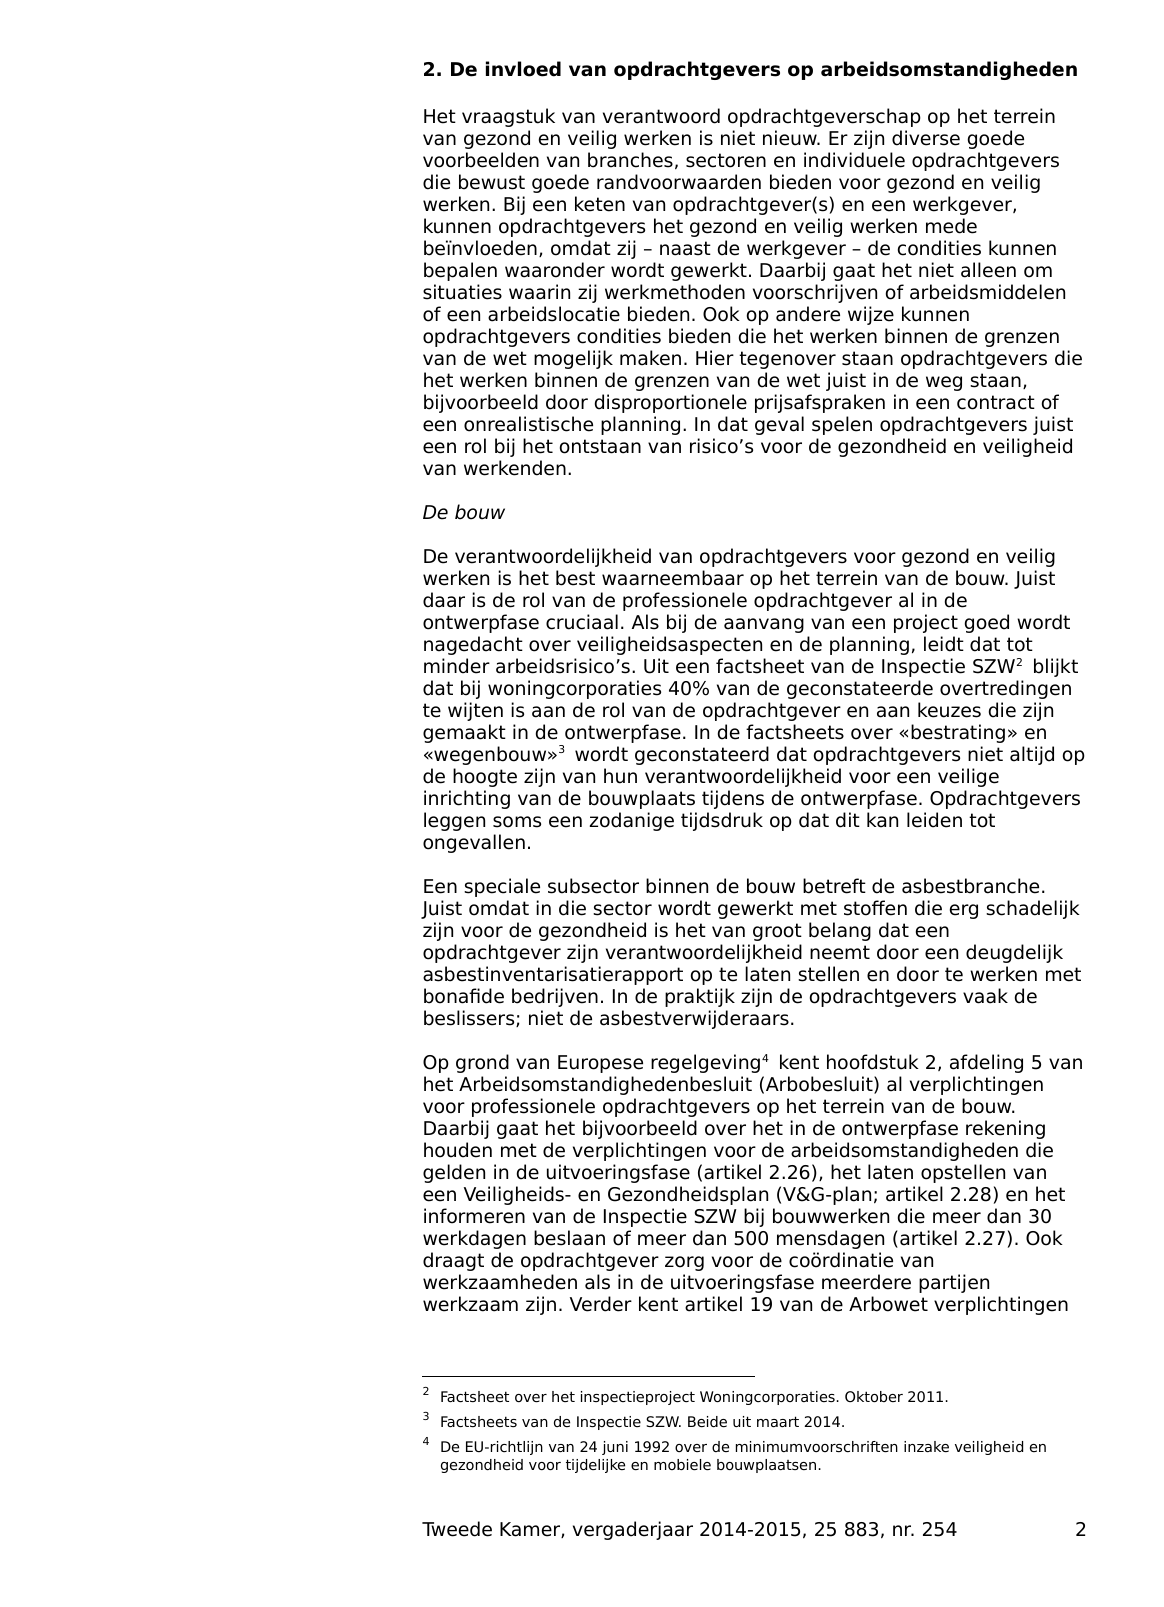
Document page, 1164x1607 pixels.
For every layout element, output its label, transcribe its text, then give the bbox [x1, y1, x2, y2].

text Het vraagstuk van verantwoord opdrachtgeverschap op het terrein van gezond en veilig werken is niet nieuw. Er zijn diverse goede voorbeelden van branches, sectoren en individuele opdrachtgevers die bewust goede randvoorwaarden bieden voor gezond en veilig werken. Bij een keten van opdrachtgever(s) en een werkgever, kunnen opdrachtgevers het gezond en veilig werken mede beïnvloeden, omdat zij – naast de werkgever – de condities kunnen bepalen waaronder wordt gewerkt. Daarbij gaat het niet alleen om situaties waarin zij werkmethoden voorschrijven of arbeidsmiddelen of een arbeidslocatie bieden. Ook op andere wijze kunnen opdrachtgevers condities bieden die het werken binnen de grenzen van de wet mogelijk maken. Hier tegenover staan opdrachtgevers die het werken binnen de grenzen van de wet juist in de weg staan, bijvoorbeeld door disproportionele prijsafspraken in een contract of een onrealistische planning. In dat geval spelen opdrachtgevers juist een rol bij het ontstaan van risico’s voor de gezondheid en veiligheid van werkenden. [422, 106, 1087, 480]
text De EU-richtlijn van 24 juni 1992 over de minimumvoorschriften inzake veiligheid en gezondheid voor tijdelijke en mobiele bouwplaatsen. [422, 1435, 1087, 1474]
text Op grond van Europese regelgeving kent hoofdstuk 2, afdeling 5 van het Arbeidsomstandighedenbesluit (Arbobesluit) al verplichtingen voor professionele opdrachtgevers op het terrein van de bouw. Daarbij gaat het bijvoorbeeld over het in de ontwerpfase rekening houden met de verplichtingen voor de arbeidsomstandigheden die gelden in de uitvoeringsfase (artikel 2.26), het laten opstellen van een Veiligheids- en Gezondheidsplan (V&G-plan; artikel 2.28) en het informeren van de Inspectie SZW bij bouwwerken die meer dan 30 werkdagen beslaan of meer dan 500 mensdagen (artikel 2.27). Ook draagt de opdrachtgever zorg voor de coördinatie van werkzaamheden als in de uitvoeringsfase meerdere partijen werkzaam zijn. Verder kent artikel 19 van de Arbowet verplichtingen [422, 1052, 1087, 1316]
text Factsheet over het inspectieproject Woningcorporaties. Oktober 2011. [422, 1385, 1087, 1407]
text Factsheets van de Inspectie SZW. Beide uit maart 2014. [422, 1410, 1087, 1432]
text De verantwoordelijkheid van opdrachtgevers voor gezond en veilig werken is het best waarneembaar op het terrein van de bouw. Juist daar is de rol van de professionele opdrachtgever al in de ontwerpfase cruciaal. Als bij de aanvang van een project goed wordt nagedacht over veiligheidsaspecten en de planning, leidt dat tot minder arbeidsrisico’s. Uit een factsheet van de Inspectie SZW blijkt dat bij woningcorporaties 40% van de geconstateerde overtredingen te wijten is aan de rol van de opdrachtgever en aan keuzes die zijn gemaakt in de ontwerpfase. In de factsheets over «bestrating» en «wegenbouw» wordt geconstateerd dat opdrachtgevers niet altijd op de hoogte zijn van hun verantwoordelijkheid voor een veilige inrichting van de bouwplaats tijdens de ontwerpfase. Opdrachtgevers leggen soms een zodanige tijdsdruk op dat dit kan leiden tot ongevallen. [422, 546, 1087, 854]
subtitle De bouw [422, 502, 1087, 524]
text Een speciale subsector binnen de bouw betreft de asbestbranche. Juist omdat in die sector wordt gewerkt met stoffen die erg schadelijk zijn voor de gezondheid is het van groot belang dat een opdrachtgever zijn verantwoordelijkheid neemt door een deugdelijk asbestinventarisatierapport op te laten stellen en door te werken met bonafide bedrijven. In de praktijk zijn de opdrachtgevers vaak de beslissers; niet de asbestverwijderaars. [422, 876, 1087, 1030]
subtitle 2. De invloed van opdrachtgevers op arbeidsomstandigheden [422, 59, 1087, 81]
